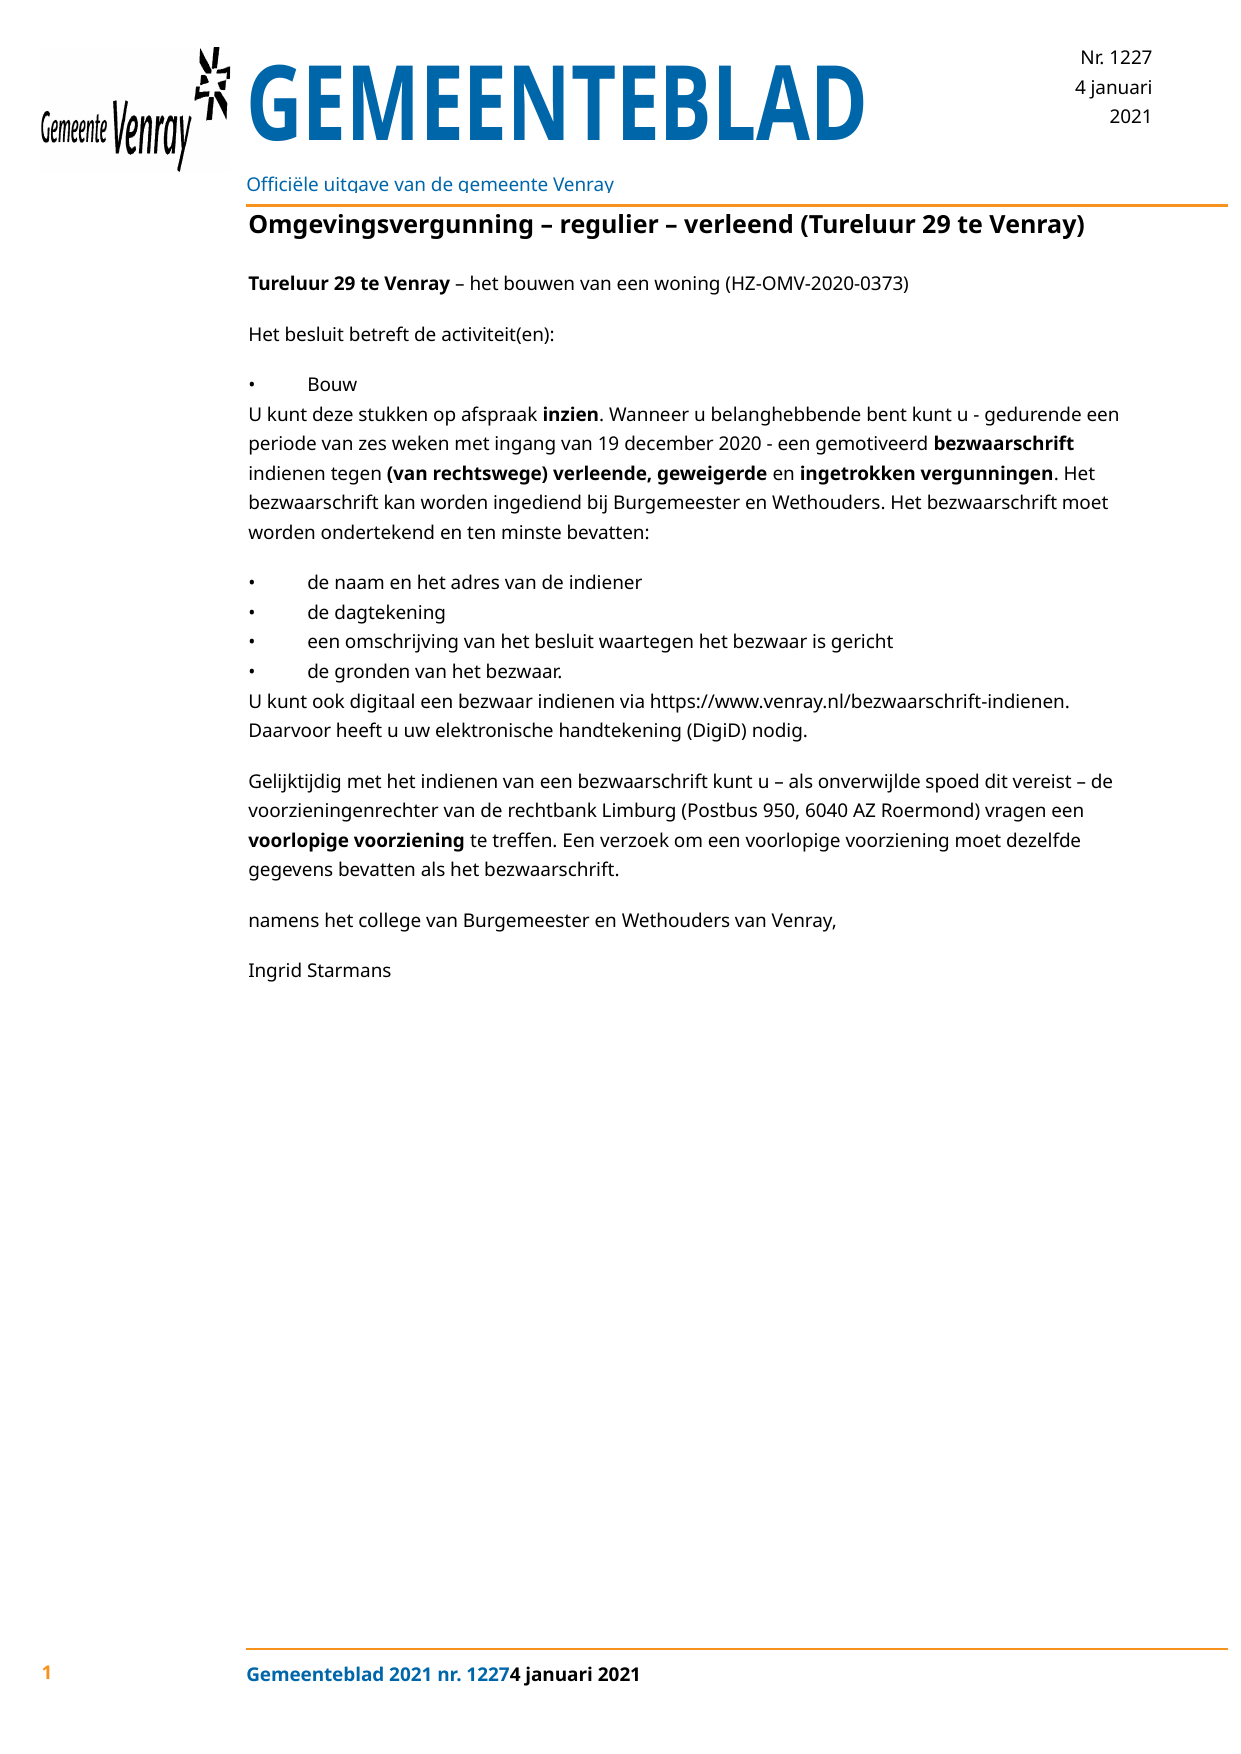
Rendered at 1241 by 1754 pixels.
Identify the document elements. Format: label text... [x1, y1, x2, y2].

text U kunt ook digitaal een bezwaar indienen via https://www.venray.nl/bezwaarschrift-indienen. Daarvoor heeft u uw elektronische handtekening (DigiD) nodig. [248, 688, 1152, 743]
text U kunt deze stukken op afspraak inzien. Wanneer u belanghebbende bent kunt u - gedurende een periode van zes weken met ingang van 19 december 2020 - een gemotiveerd bezwaarschrift indienen tegen (van rechtswege) verleende, geweigerde en ingetrokken vergunningen. Het bezwaarschrift kan worden ingediend bij Burgemeester en Wethouders. Het bezwaarschrift moet worden ondertekend en ten minste bevatten: [248, 401, 1152, 545]
text Omgevingsvergunning – regulier – verleend (Tureluur 29 te Venray) [248, 207, 1152, 241]
list een omschrijving van het besluit waartegen het bezwaar is gericht [248, 629, 1152, 654]
list de dagtekening [248, 599, 1152, 625]
list de naam en het adres van de indiener [248, 569, 1152, 595]
list de gronden van het bezwaar. [248, 658, 1152, 684]
list Bouw [248, 371, 1152, 397]
text Gelijktijdig met het indienen van een bezwaarschrift kunt u – als onverwijlde spoed dit vereist – de voorzieningenrechter van de rechtbank Limburg (Postbus 950, 6040 AZ Roermond) vragen een voorlopige voorziening te treffen. Een verzoek om een voorlopige voorziening moet dezelfde gegevens bevatten als het bezwaarschrift. [248, 768, 1152, 882]
text Het besluit betreft de activiteit(en): [248, 321, 1152, 346]
picture [41, 47, 231, 172]
text namens het college van Burgemeester en Wethouders van Venray, [248, 907, 1152, 933]
text Ingrid Starmans [248, 957, 1152, 983]
text Tureluur 29 te Venray – het bouwen van een woning (HZ-OMV-2020-0373) [248, 270, 1152, 296]
